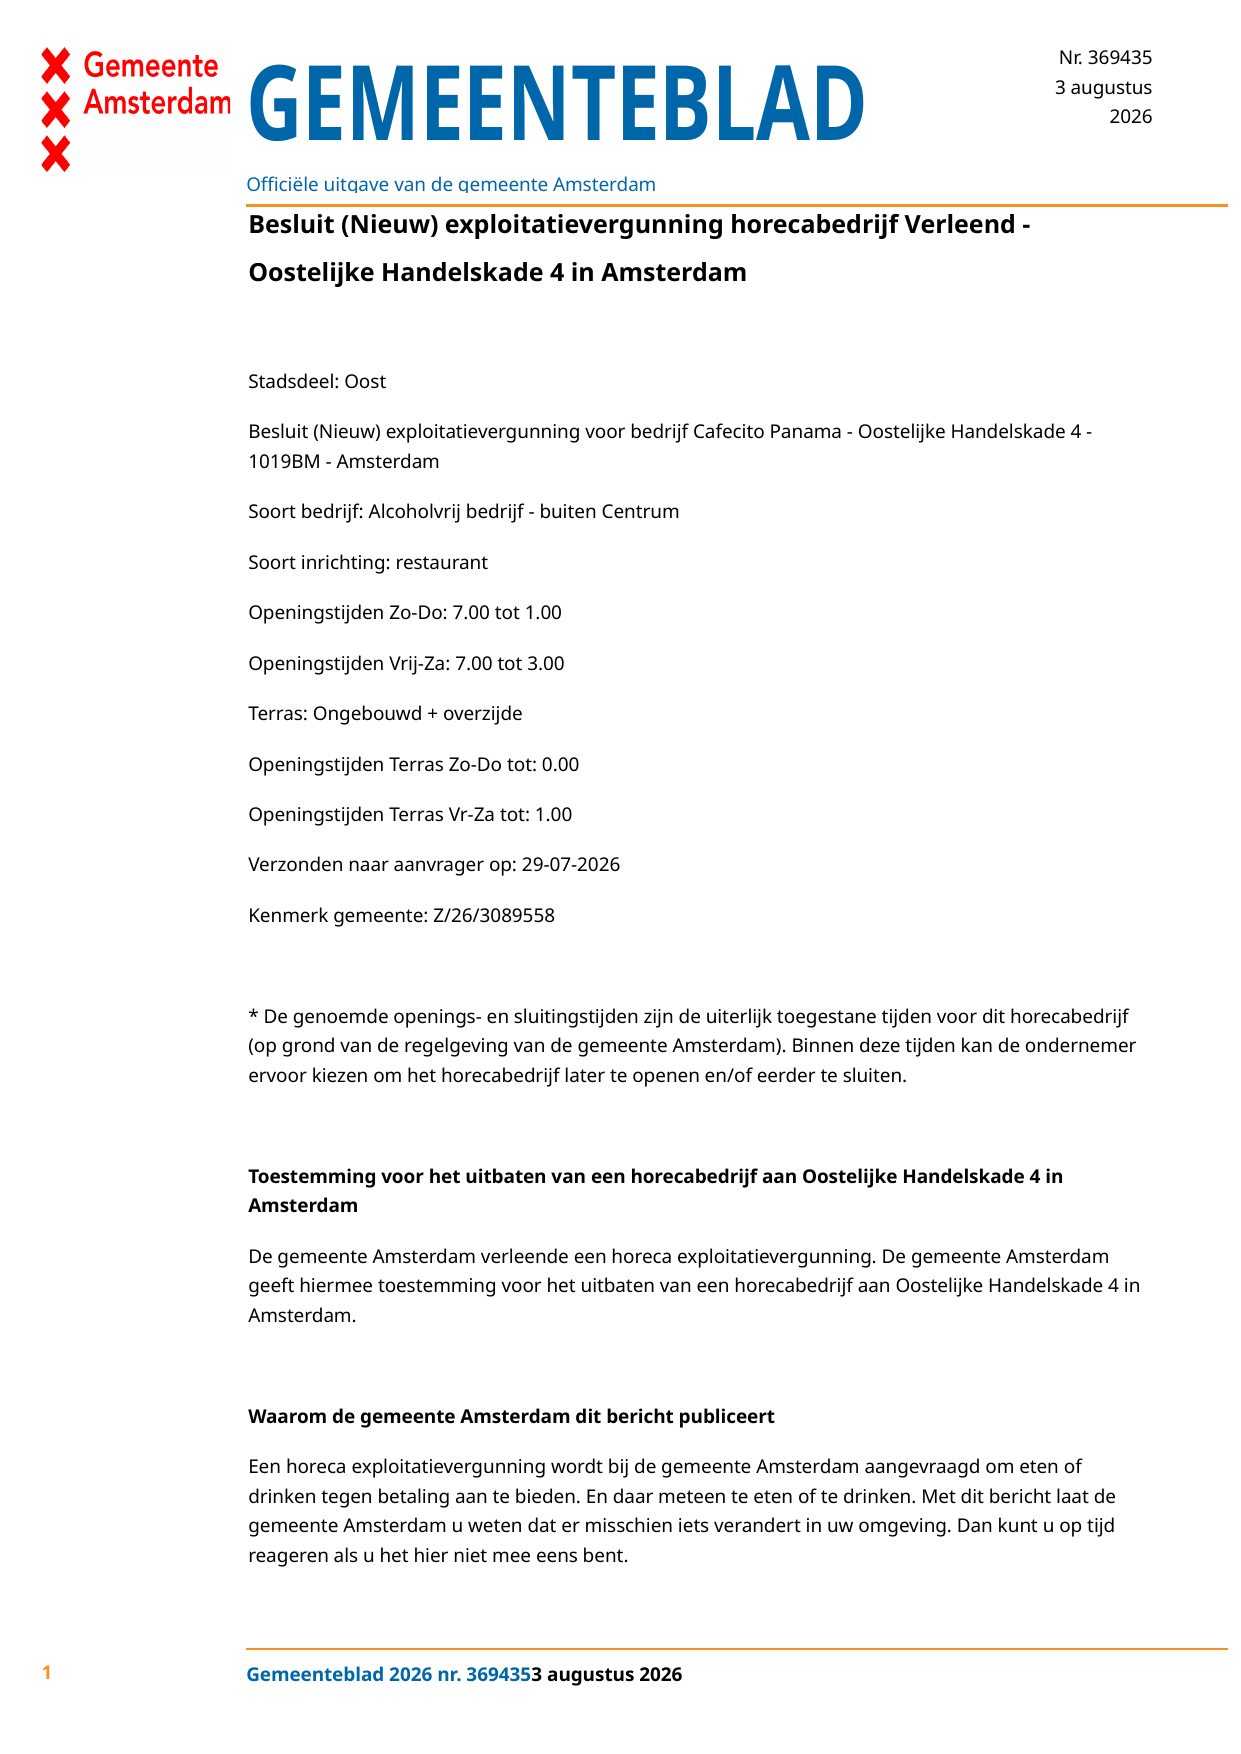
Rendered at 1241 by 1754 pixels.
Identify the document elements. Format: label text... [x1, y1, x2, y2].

text Een horeca exploitatievergunning wordt bij de gemeente Amsterdam aangevraagd om eten of drinken tegen betaling aan te bieden. En daar meteen te eten of te drinken. Met dit bericht laat de gemeente Amsterdam u weten dat er misschien iets verandert in uw omgeving. Dan kunt u op tijd reageren als u het hier niet mee eens bent. [248, 1453, 1152, 1568]
text Verzonden naar aanvrager op: 29-07-2026 [248, 852, 1152, 877]
text Openingstijden Vrij-Za: 7.00 tot 3.00 [248, 650, 1152, 676]
text Besluit (Nieuw) exploitatievergunning horecabedrijf Verleend - Oostelijke Handelskade 4 in Amsterdam [248, 207, 1152, 288]
picture [41, 47, 231, 172]
text Waarom de gemeente Amsterdam dit bericht publiceert [248, 1403, 1152, 1429]
text Openingstijden Zo-Do: 7.00 tot 1.00 [248, 599, 1152, 625]
text Terras: Ongebouwd + overzijde [248, 700, 1152, 726]
text De gemeente Amsterdam verleende een horeca exploitatievergunning. De gemeente Amsterdam geeft hiermee toestemming voor het uitbaten van een horecabedrijf aan Oostelijke Handelskade 4 in Amsterdam. [248, 1243, 1152, 1328]
text Kenmerk gemeente: Z/26/3089558 [248, 902, 1152, 928]
text Toestemming voor het uitbaten van een horecabedrijf aan Oostelijke Handelskade 4 in Amsterdam [248, 1163, 1152, 1218]
text * De genoemde openings- en sluitingstijden zijn de uiterlijk toegestane tijden voor dit horecabedrijf (op grond van de regelgeving van de gemeente Amsterdam). Binnen deze tijden kan de ondernemer ervoor kiezen om het horecabedrijf later te openen en/of eerder te sluiten. [248, 1003, 1152, 1088]
text Openingstijden Terras Zo-Do tot: 0.00 [248, 751, 1152, 777]
text Besluit (Nieuw) exploitatievergunning voor bedrijf Cafecito Panama - Oostelijke Handelskade 4 - 1019BM - Amsterdam [248, 419, 1152, 474]
text Stadsdeel: Oost [248, 368, 1152, 394]
text Openingstijden Terras Vr-Za tot: 1.00 [248, 801, 1152, 827]
text Soort bedrijf: Alcoholvrij bedrijf - buiten Centrum [248, 499, 1152, 524]
text Soort inrichting: restaurant [248, 549, 1152, 575]
